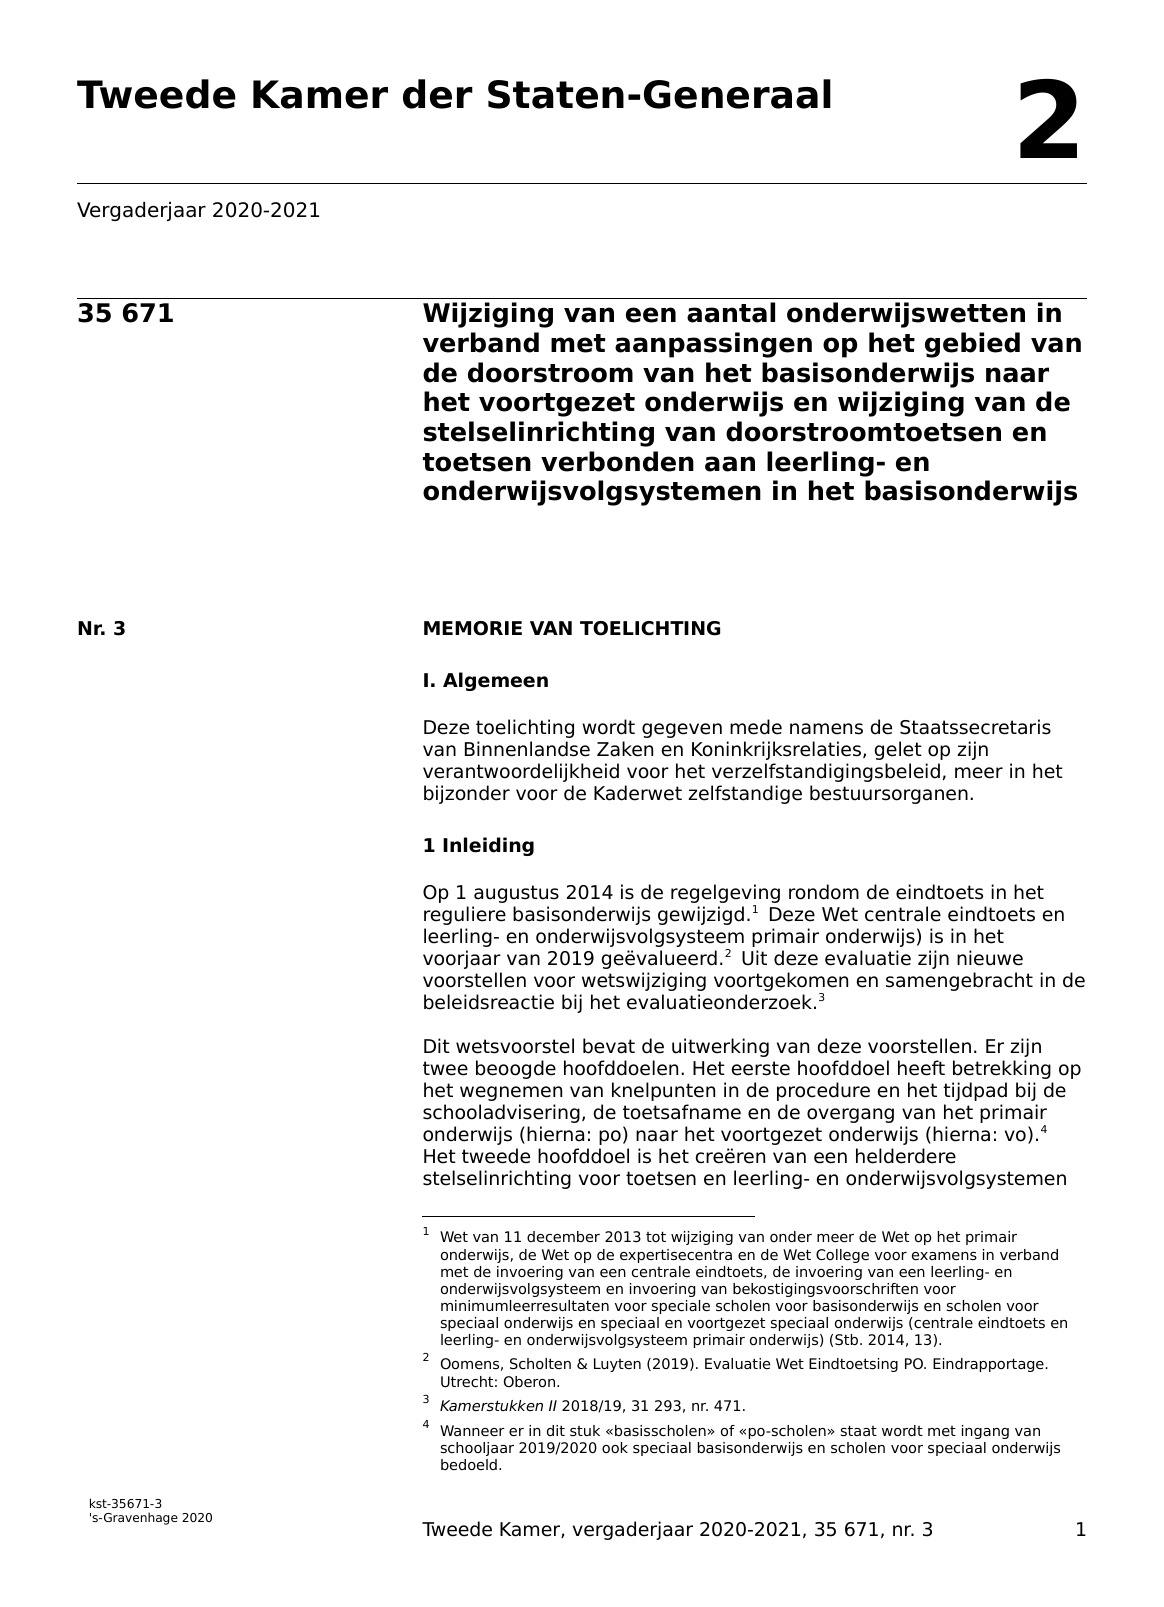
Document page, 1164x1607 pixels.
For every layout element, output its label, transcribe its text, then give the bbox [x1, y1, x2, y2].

table_header Tweede Kamer der Staten-Generaal [77, 59, 886, 183]
table_cell Vergaderjaar 2020-2021 [77, 184, 1087, 298]
text Dit wetsvoorstel bevat de uitwerking van deze voorstellen. Er zijn twee beoogde hoofddoelen. Het eerste hoofddoel heeft betrekking op het wegnemen van knelpunten in de procedure en het tijdpad bij de schooladvisering, de toetsafname en de overgang van het primair onderwijs (hierna: po) naar het voortgezet onderwijs (hierna: vo). Het tweede hoofddoel is het creëren van een helderdere stelselinrichting voor toetsen en leerling- en onderwijsvolgsystemen [422, 1036, 1087, 1189]
text kst-35671-3 [88, 1497, 323, 1511]
subtitle I. Algemeen [422, 670, 1087, 692]
text Deze toelichting wordt gegeven mede namens de Staatssecretaris van Binnenlandse Zaken en Koninkrijksrelaties, gelet op zijn verantwoordelijkheid voor het verzelfstandigingsbeleid, meer in het bijzonder voor de Kaderwet zelfstandige bestuursorganen. [422, 717, 1087, 805]
table_header 2 [886, 59, 1087, 183]
text Oomens, Scholten & Luyten (2019). Evaluatie Wet Eindtoetsing PO. Eindrapportage. Utrecht: Oberon. [422, 1352, 1087, 1391]
text Kamerstukken II 2018/19, 31 293, nr. 471. [422, 1393, 1087, 1416]
text Wet van 11 december 2013 tot wijziging van onder meer de Wet op het primair onderwijs, de Wet op de expertisecentra en de Wet College voor examens in verband met de invoering van een centrale eindtoets, de invoering van een leerling- en onderwijsvolgsysteem en invoering van bekostigingsvoorschriften voor minimumleerresultaten voor speciale scholen voor basisonderwijs en scholen voor speciaal onderwijs en speciaal en voortgezet speciaal onderwijs (centrale eindtoets en leerling- en onderwijsvolgsysteem primair onderwijs) (Stb. 2014, 13). [422, 1225, 1087, 1349]
text Wanneer er in dit stuk «basisscholen» of «po-scholen» staat wordt met ingang van schooljaar 2019/2020 ook speciaal basisonderwijs en scholen voor speciaal onderwijs bedoeld. [422, 1418, 1087, 1474]
text 's-Gravenhage 2020 [88, 1511, 323, 1525]
subtitle Nr. 3 MEMORIE VAN TOELICHTING [77, 618, 1087, 640]
subtitle 1 Inleiding [422, 835, 1087, 857]
subtitle 35 671 Wijziging van een aantal onderwijswetten in verband met aanpassingen op het gebied van de doorstroom van het basisonderwijs naar het voortgezet onderwijs en wijziging van de stelselinrichting van doorstroomtoetsen en toetsen verbonden aan leerling- en onderwijsvolgsystemen in het basisonderwijs [77, 299, 1087, 507]
text Op 1 augustus 2014 is de regelgeving rondom de eindtoets in het reguliere basisonderwijs gewijzigd. Deze Wet centrale eindtoets en leerling- en onderwijsvolgsysteem primair onderwijs) is in het voorjaar van 2019 geëvalueerd. Uit deze evaluatie zijn nieuwe voorstellen voor wetswijziging voortgekomen en samengebracht in de beleidsreactie bij het evaluatieonderzoek. [422, 882, 1087, 1013]
